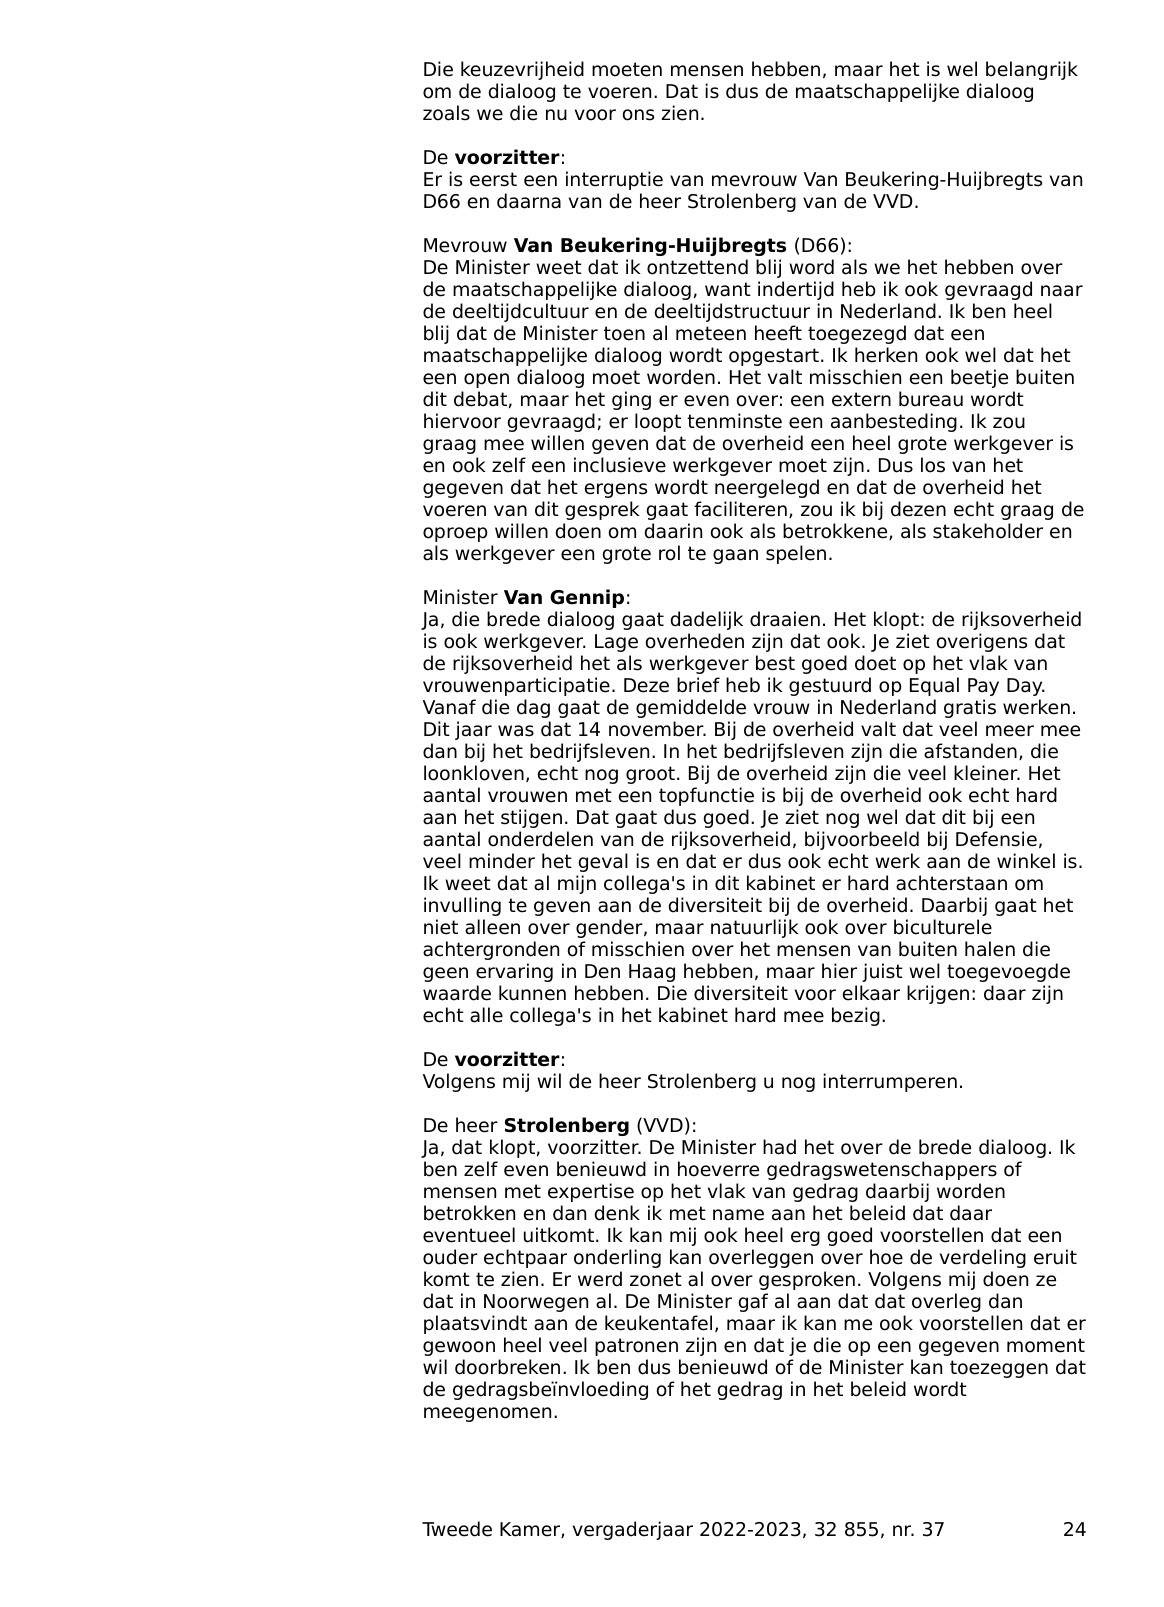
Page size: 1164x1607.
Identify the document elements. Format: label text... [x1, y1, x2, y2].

text Volgens mij wil de heer Strolenberg u nog interrumperen. [422, 1071, 1087, 1093]
text Minister Van Gennip: [422, 587, 1087, 609]
text De voorzitter: [422, 1049, 1087, 1071]
text De voorzitter: [422, 147, 1087, 169]
text De heer Strolenberg (VVD): [422, 1115, 1087, 1137]
text Ja, die brede dialoog gaat dadelijk draaien. Het klopt: de rijksoverheid is ook werkgever. Lage overheden zijn dat ook. Je ziet overigens dat de rijksoverheid het als werkgever best goed doet op het vlak van vrouwenparticipatie. Deze brief heb ik gestuurd op Equal Pay Day. Vanaf die dag gaat de gemiddelde vrouw in Nederland gratis werken. Dit jaar was dat 14 november. Bij de overheid valt dat veel meer mee dan bij het bedrijfsleven. In het bedrijfsleven zijn die afstanden, die loonkloven, echt nog groot. Bij de overheid zijn die veel kleiner. Het aantal vrouwen met een topfunctie is bij de overheid ook echt hard aan het stijgen. Dat gaat dus goed. Je ziet nog wel dat dit bij een aantal onderdelen van de rijksoverheid, bijvoorbeeld bij Defensie, veel minder het geval is en dat er dus ook echt werk aan de winkel is. Ik weet dat al mijn collega's in dit kabinet er hard achterstaan om invulling te geven aan de diversiteit bij de overheid. Daarbij gaat het niet alleen over gender, maar natuurlijk ook over biculturele achtergronden of misschien over het mensen van buiten halen die geen ervaring in Den Haag hebben, maar hier juist wel toegevoegde waarde kunnen hebben. Die diversiteit voor elkaar krijgen: daar zijn echt alle collega's in het kabinet hard mee bezig. [422, 609, 1087, 1027]
text Er is eerst een interruptie van mevrouw Van Beukering-Huijbregts van D66 en daarna van de heer Strolenberg van de VVD. [422, 169, 1087, 213]
text Mevrouw Van Beukering-Huijbregts (D66): [422, 235, 1087, 257]
text Ja, dat klopt, voorzitter. De Minister had het over de brede dialoog. Ik ben zelf even benieuwd in hoeverre gedragswetenschappers of mensen met expertise op het vlak van gedrag daarbij worden betrokken en dan denk ik met name aan het beleid dat daar eventueel uitkomt. Ik kan mij ook heel erg goed voorstellen dat een ouder echtpaar onderling kan overleggen over hoe de verdeling eruit komt te zien. Er werd zonet al over gesproken. Volgens mij doen ze dat in Noorwegen al. De Minister gaf al aan dat dat overleg dan plaatsvindt aan de keukentafel, maar ik kan me ook voorstellen dat er gewoon heel veel patronen zijn en dat je die op een gegeven moment wil doorbreken. Ik ben dus benieuwd of de Minister kan toezeggen dat de gedragsbeïnvloeding of het gedrag in het beleid wordt meegenomen. [422, 1137, 1087, 1423]
text De Minister weet dat ik ontzettend blij word als we het hebben over de maatschappelijke dialoog, want indertijd heb ik ook gevraagd naar de deeltijdcultuur en de deeltijdstructuur in Nederland. Ik ben heel blij dat de Minister toen al meteen heeft toegezegd dat een maatschappelijke dialoog wordt opgestart. Ik herken ook wel dat het een open dialoog moet worden. Het valt misschien een beetje buiten dit debat, maar het ging er even over: een extern bureau wordt hiervoor gevraagd; er loopt tenminste een aanbesteding. Ik zou graag mee willen geven dat de overheid een heel grote werkgever is en ook zelf een inclusieve werkgever moet zijn. Dus los van het gegeven dat het ergens wordt neergelegd en dat de overheid het voeren van dit gesprek gaat faciliteren, zou ik bij dezen echt graag de oproep willen doen om daarin ook als betrokkene, als stakeholder en als werkgever een grote rol te gaan spelen. [422, 257, 1087, 565]
text Die keuzevrijheid moeten mensen hebben, maar het is wel belangrijk om de dialoog te voeren. Dat is dus de maatschappelijke dialoog zoals we die nu voor ons zien. [422, 59, 1087, 125]
